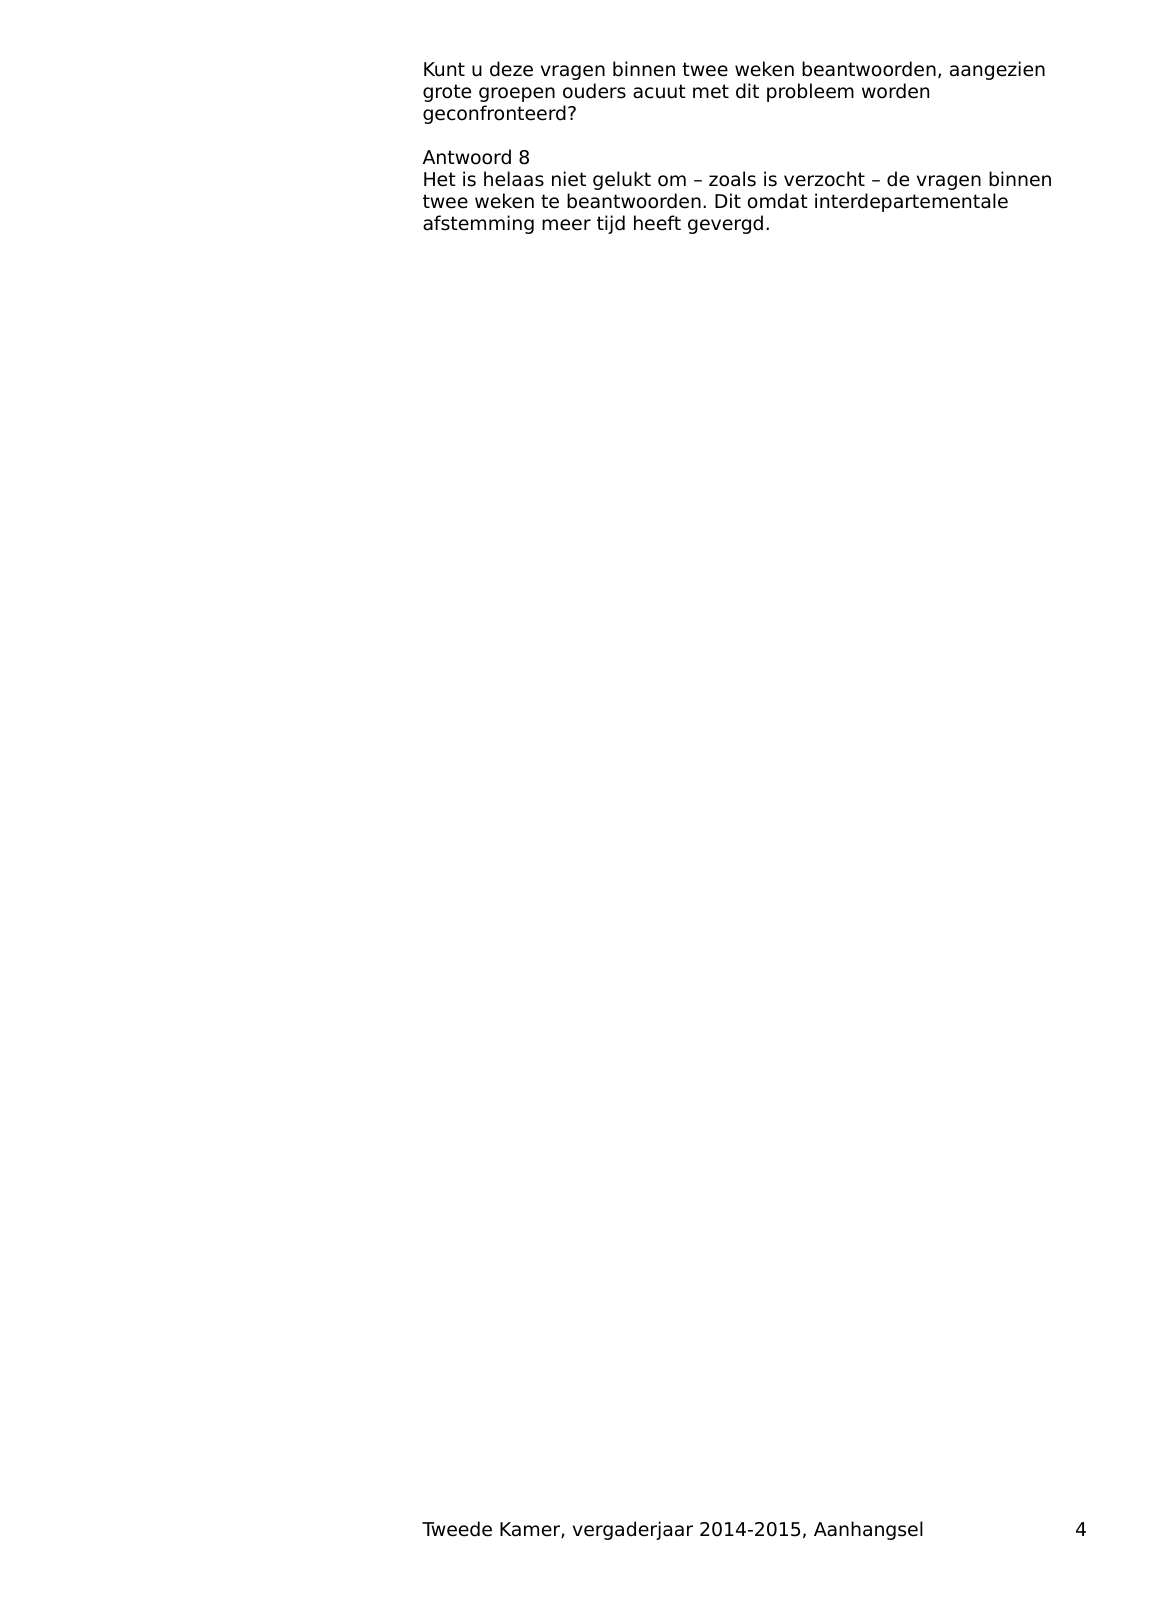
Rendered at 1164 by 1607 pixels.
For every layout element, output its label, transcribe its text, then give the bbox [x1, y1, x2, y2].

text Antwoord 8 [422, 147, 1087, 169]
text Het is helaas niet gelukt om – zoals is verzocht – de vragen binnen twee weken te beantwoorden. Dit omdat interdepartementale afstemming meer tijd heeft gevergd. [422, 169, 1087, 235]
text Kunt u deze vragen binnen twee weken beantwoorden, aangezien grote groepen ouders acuut met dit probleem worden geconfronteerd? [422, 59, 1087, 125]
